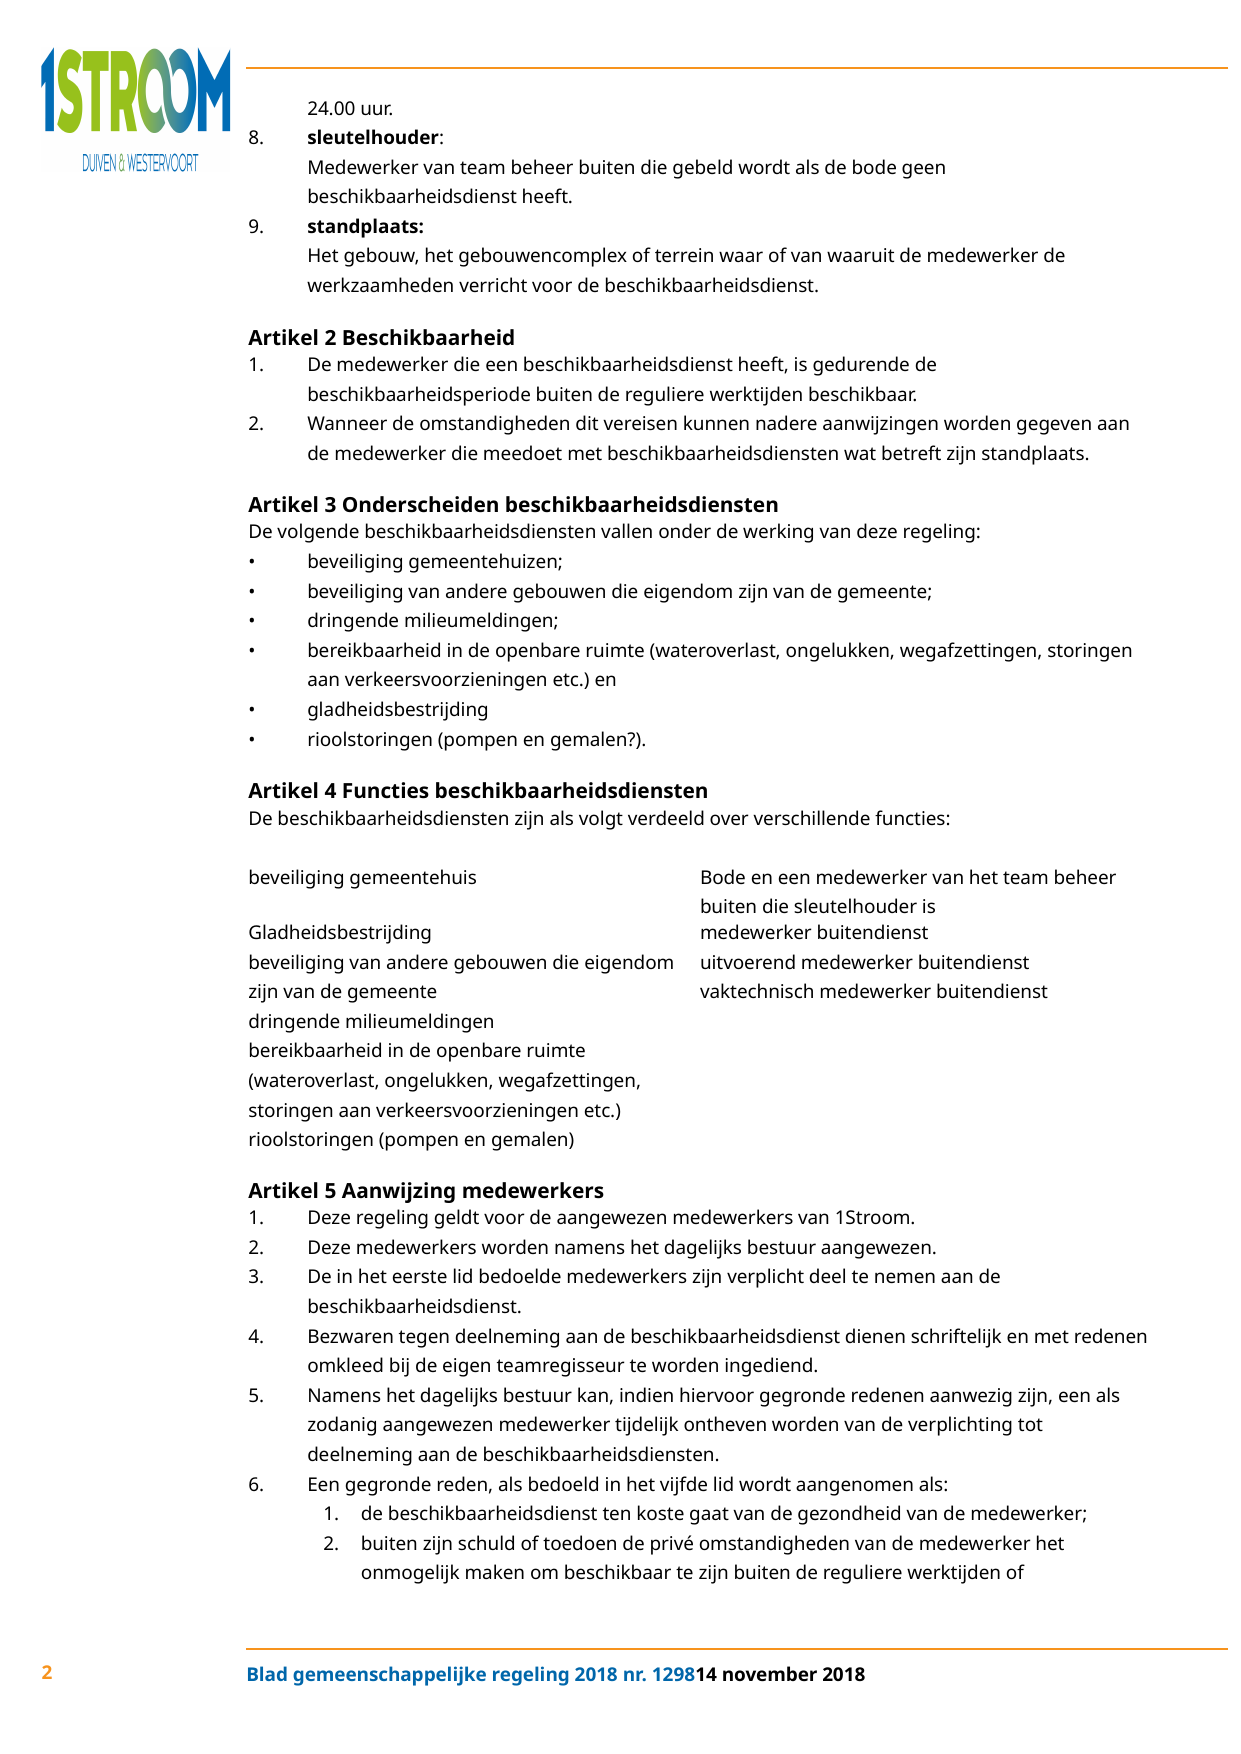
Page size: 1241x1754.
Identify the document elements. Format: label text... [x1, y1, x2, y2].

list Deze regeling geldt voor de aangewezen medewerkers van 1Stroom. [248, 1204, 1152, 1230]
text De beschikbaarheidsdiensten zijn als volgt verdeeld over verschillende functies: [248, 805, 1152, 830]
list De in het eerste lid bedoelde medewerkers zijn verplicht deel te nemen aan de beschikbaarheidsdienst. [248, 1264, 1152, 1319]
text Artikel 2 Beschikbaarheid [248, 323, 1152, 351]
list Wanneer de omstandigheden dit vereisen kunnen nadere aanwijzingen worden gegeven aan de medewerker die meedoet met beschikbaarheidsdiensten wat betreft zijn standplaats. [248, 410, 1152, 466]
table_cell medewerker buitendienst uitvoerend medewerker buitendienst vaktechnisch medewerker buitendienst [700, 919, 1152, 1152]
list De medewerker die een beschikbaarheidsdienst heeft, is gedurende de beschikbaarheidsperiode buiten de reguliere werktijden beschikbaar. [248, 351, 1152, 406]
list gladheidsbestrijding [248, 696, 1152, 722]
list sleutelhouder: [248, 124, 1152, 150]
list beveiliging gemeentehuizen; [248, 548, 1152, 574]
list beveiliging van andere gebouwen die eigendom zijn van de gemeente; [248, 578, 1152, 604]
list dringende milieumeldingen; [248, 607, 1152, 633]
text Artikel 5 Aanwijzing medewerkers [248, 1176, 1152, 1204]
picture [41, 47, 231, 172]
list buiten zijn schuld of toedoen de privé omstandigheden van de medewerker het onmogelijk maken om beschikbaar te zijn buiten de reguliere werktijden of [323, 1530, 1152, 1585]
text Artikel 3 Onderscheiden beschikbaarheidsdiensten [248, 490, 1152, 519]
text Artikel 4 Functies beschikbaarheidsdiensten [248, 776, 1152, 805]
table_header beveiliging gemeentehuis [248, 864, 700, 919]
list rioolstoringen (pompen en gemalen?). [248, 726, 1152, 752]
list bereikbaarheid in de openbare ruimte (wateroverlast, ongelukken, wegafzettingen, storingen aan verkeersvoorzieningen etc.) en [248, 637, 1152, 692]
list Een gegronde reden, als bedoeld in het vijfde lid wordt aangenomen als: [248, 1471, 1152, 1497]
list 24.00 uur. [248, 95, 1152, 121]
list standplaats: [248, 213, 1152, 239]
list Bezwaren tegen deelneming aan de beschikbaarheidsdienst dienen schriftelijk en met redenen omkleed bij de eigen teamregisseur te worden ingediend. [248, 1323, 1152, 1378]
list de beschikbaarheidsdienst ten koste gaat van de gezondheid van de medewerker; [323, 1500, 1152, 1526]
list Het gebouw, het gebouwencomplex of terrein waar of van waaruit de medewerker de werkzaamheden verricht voor de beschikbaarheidsdienst. [248, 243, 1152, 298]
table_header Bode en een medewerker van het team beheer buiten die sleutelhouder is [700, 864, 1152, 919]
list Namens het dagelijks bestuur kan, indien hiervoor gegronde redenen aanwezig zijn, een als zodanig aangewezen medewerker tijdelijk ontheven worden van de verplichting tot deelneming aan de beschikbaarheidsdiensten. [248, 1382, 1152, 1467]
list Deze medewerkers worden namens het dagelijks bestuur aangewezen. [248, 1234, 1152, 1260]
table_cell Gladheidsbestrijding beveiliging van andere gebouwen die eigendom zijn van de gemeente dringende milieumeldingen bereikbaarheid in de openbare ruimte (wateroverlast, ongelukken, wegafzettingen, storingen aan verkeersvoorzieningen etc.) rioolstoringen (pompen en gemalen) [248, 919, 700, 1152]
list Medewerker van team beheer buiten die gebeld wordt als de bode geen beschikbaarheidsdienst heeft. [248, 154, 1152, 209]
text De volgende beschikbaarheidsdiensten vallen onder de werking van deze regeling: [248, 519, 1152, 544]
